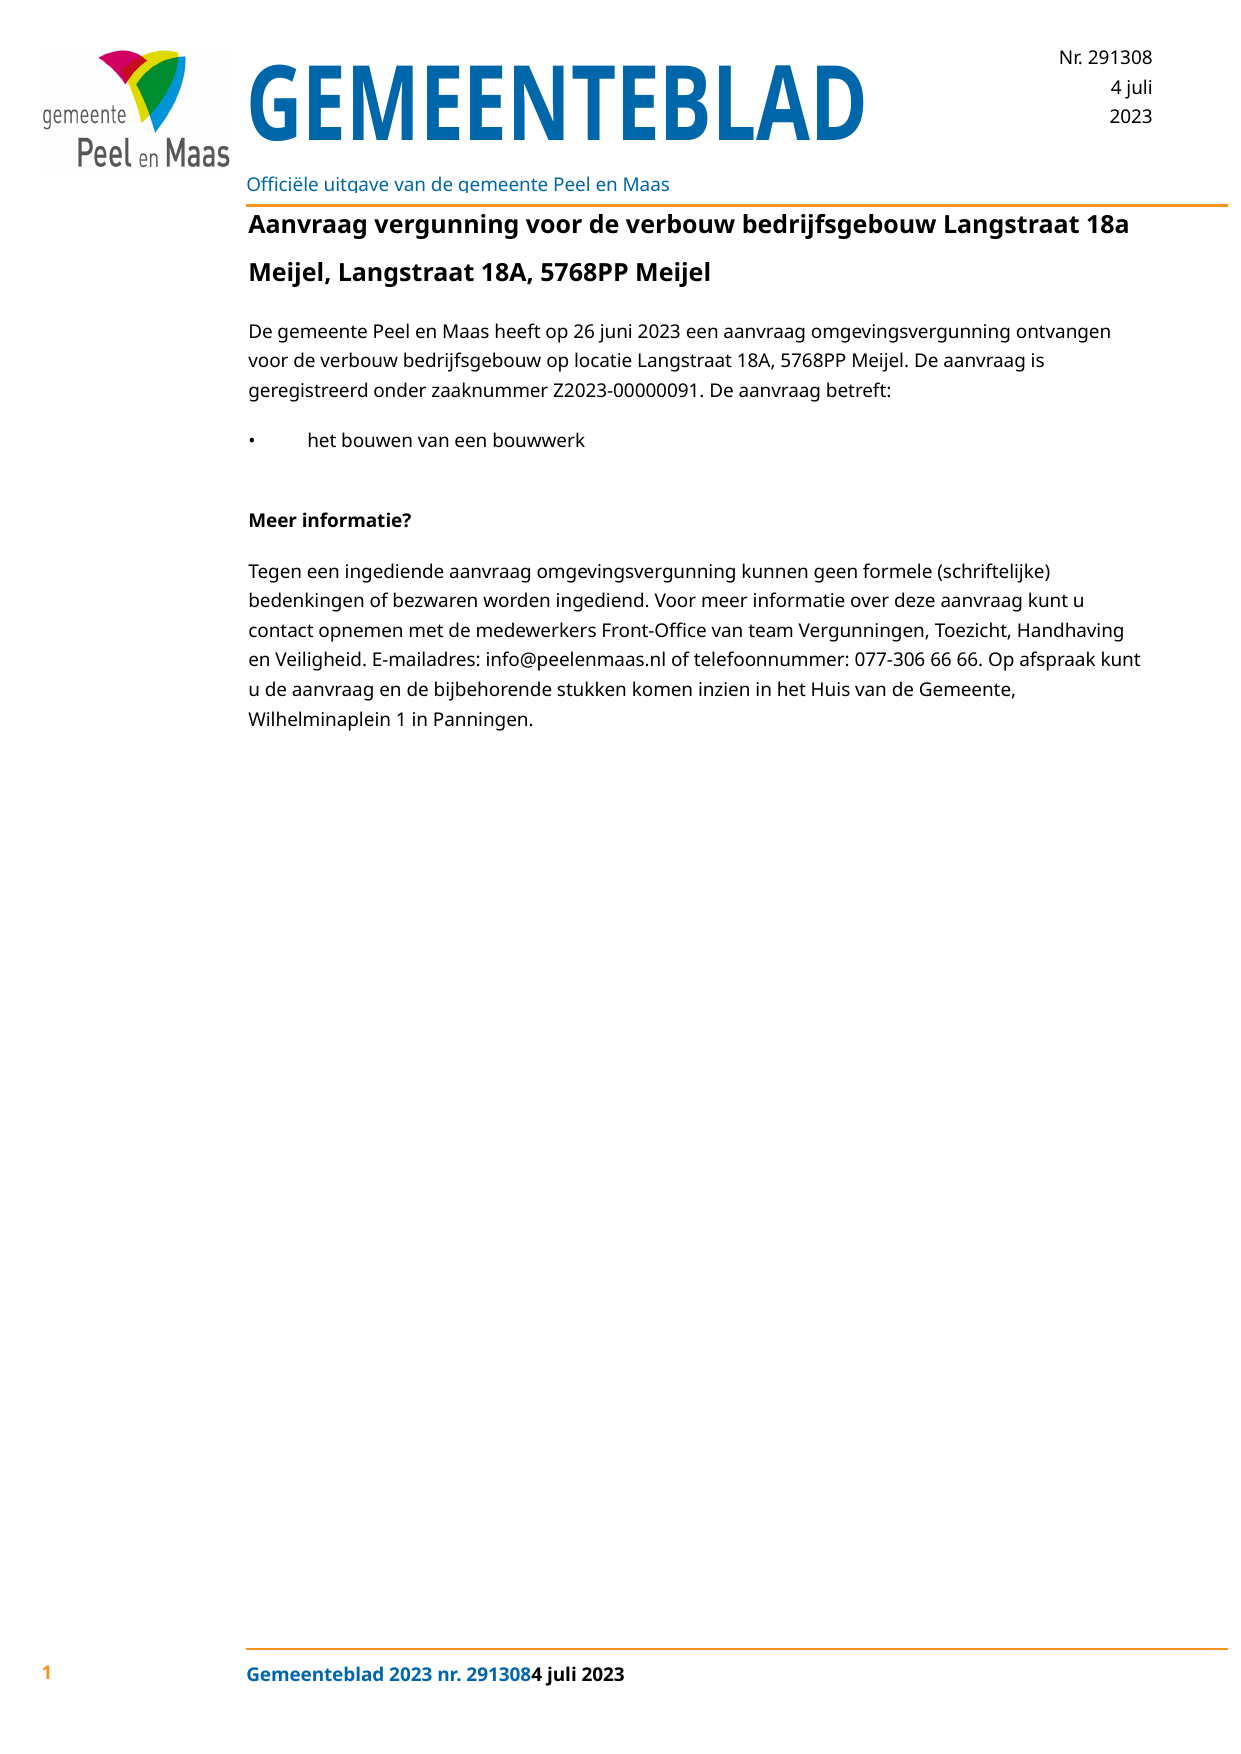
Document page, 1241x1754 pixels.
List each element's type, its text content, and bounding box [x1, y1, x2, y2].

picture [41, 47, 231, 172]
list het bouwen van een bouwwerk [248, 427, 1152, 453]
text Aanvraag vergunning voor de verbouw bedrijfsgebouw Langstraat 18a Meijel, Langstraat 18A, 5768PP Meijel [248, 207, 1152, 288]
text De gemeente Peel en Maas heeft op 26 juni 2023 een aanvraag omgevingsvergunning ontvangen voor de verbouw bedrijfsgebouw op locatie Langstraat 18A, 5768PP Meijel. De aanvraag is geregistreerd onder zaaknummer Z2023-00000091. De aanvraag betreft: [248, 318, 1152, 403]
text Tegen een ingediende aanvraag omgevingsvergunning kunnen geen formele (schriftelijke) bedenkingen of bezwaren worden ingediend. Voor meer informatie over deze aanvraag kunt u contact opnemen met de medewerkers Front-Office van team Vergunningen, Toezicht, Handhaving en Veiligheid. E-mailadres: info@peelenmaas.nl of telefoonnummer: 077-306 66 66. Op afspraak kunt u de aanvraag en de bijbehorende stukken komen inzien in het Huis van de Gemeente, Wilhelminaplein 1 in Panningen. [248, 558, 1152, 732]
text Meer informatie? [248, 507, 1152, 533]
